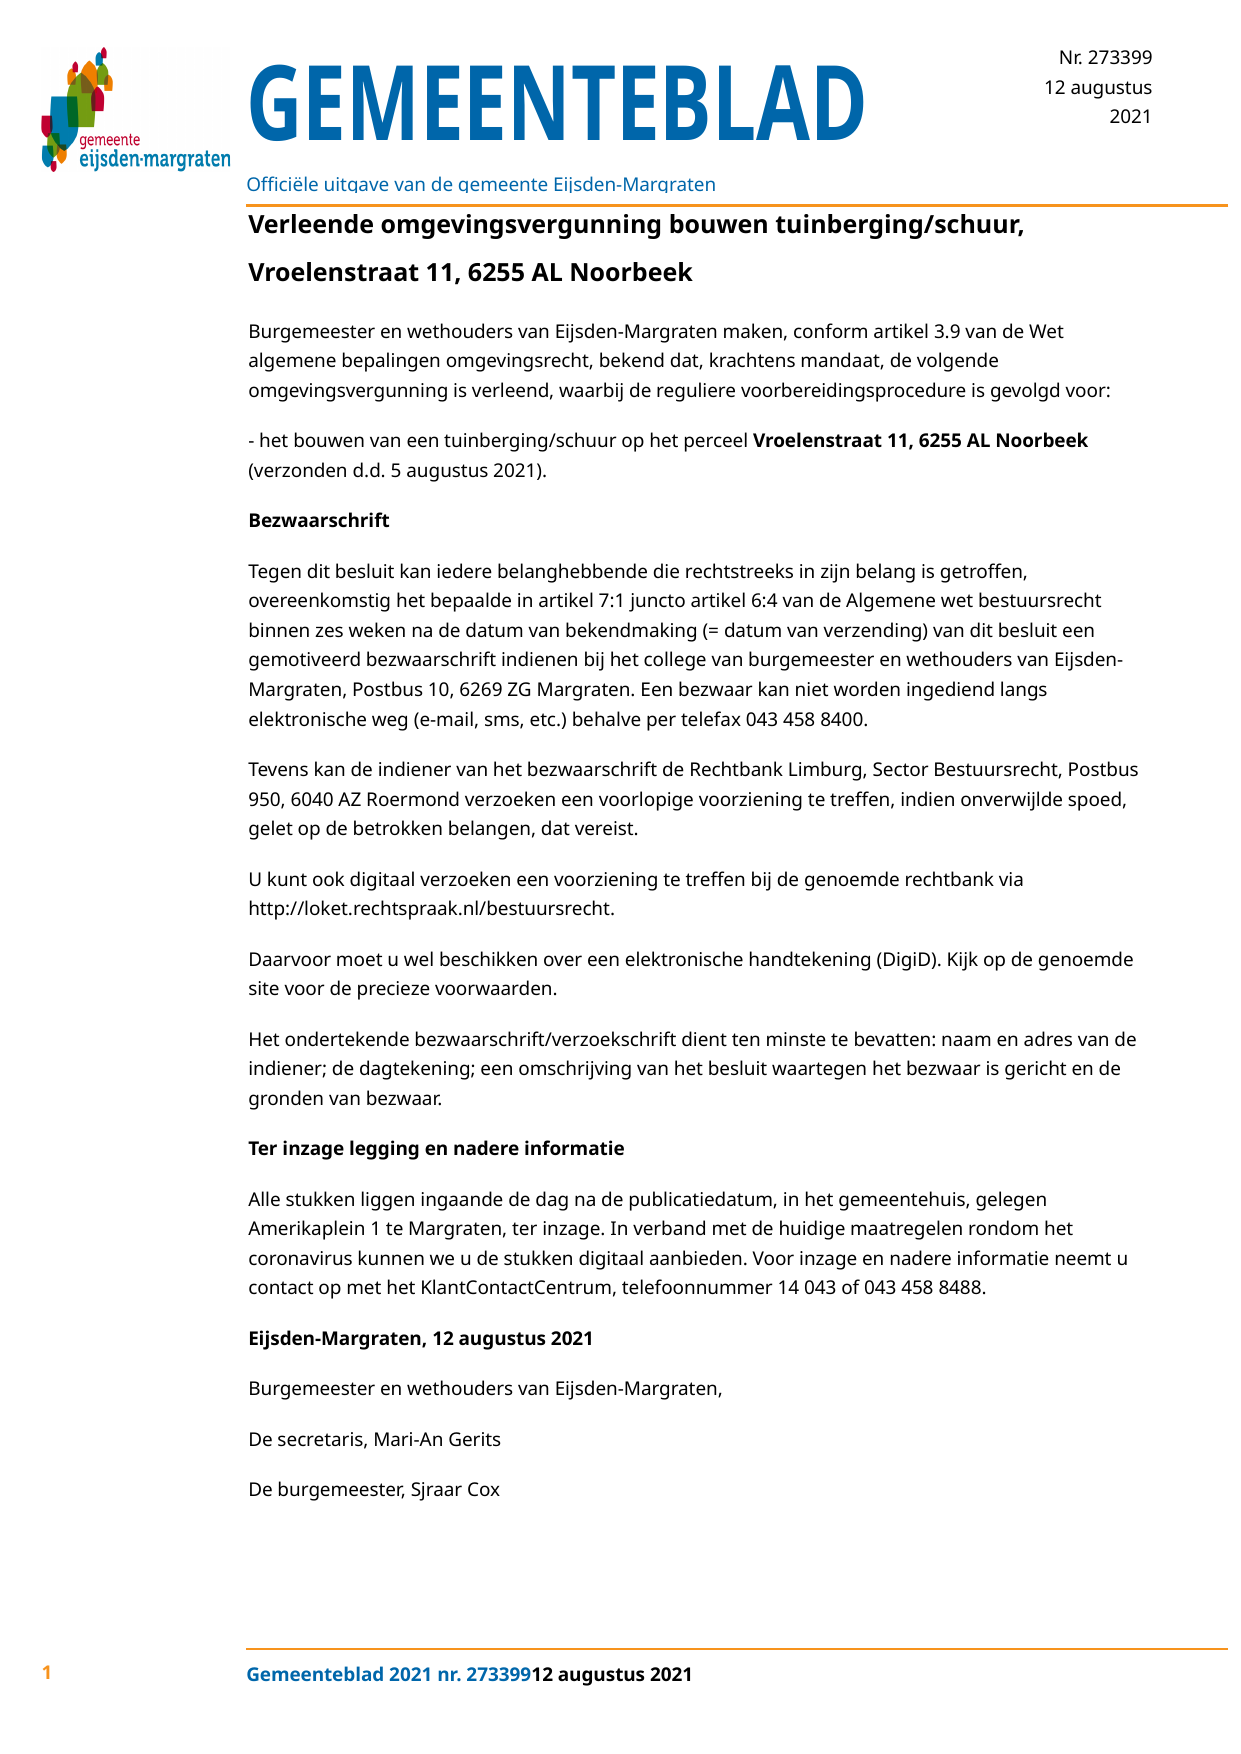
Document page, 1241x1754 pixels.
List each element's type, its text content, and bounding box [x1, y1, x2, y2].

text Burgemeester en wethouders van Eijsden-Margraten maken, conform artikel 3.9 van de Wet algemene bepalingen omgevingsrecht, bekend dat, krachtens mandaat, de volgende omgevingsvergunning is verleend, waarbij de reguliere voorbereidingsprocedure is gevolgd voor: [248, 318, 1152, 403]
text Tevens kan de indiener van het bezwaarschrift de Rechtbank Limburg, Sector Bestuursrecht, Postbus 950, 6040 AZ Roermond verzoeken een voorlopige voorziening te treffen, indien onverwijlde spoed, gelet op de betrokken belangen, dat vereist. [248, 756, 1152, 841]
text Tegen dit besluit kan iedere belanghebbende die rechtstreeks in zijn belang is getroffen, overeenkomstig het bepaalde in artikel 7:1 juncto artikel 6:4 van de Algemene wet bestuursrecht binnen zes weken na de datum van bekendmaking (= datum van verzending) van dit besluit een gemotiveerd bezwaarschrift indienen bij het college van burgemeester en wethouders van Eijsden-Margraten, Postbus 10, 6269 ZG Margraten. Een bezwaar kan niet worden ingediend langs elektronische weg (e-mail, sms, etc.) behalve per telefax 043 458 8400. [248, 558, 1152, 732]
text U kunt ook digitaal verzoeken een voorziening te treffen bij de genoemde rechtbank via http://loket.rechtspraak.nl/bestuursrecht. [248, 866, 1152, 921]
text Eijsden-Margraten, 12 augustus 2021 [248, 1325, 1152, 1351]
text Burgemeester en wethouders van Eijsden-Margraten, [248, 1375, 1152, 1401]
text Verleende omgevingsvergunning bouwen tuinberging/schuur, Vroelenstraat 11, 6255 AL Noorbeek [248, 207, 1152, 288]
text Alle stukken liggen ingaande de dag na de publicatiedatum, in het gemeentehuis, gelegen Amerikaplein 1 te Margraten, ter inzage. In verband met de huidige maatregelen rondom het coronavirus kunnen we u de stukken digitaal aanbieden. Voor inzage en nadere informatie neemt u contact op met het KlantContactCentrum, telefoonnummer 14 043 of 043 458 8488. [248, 1186, 1152, 1300]
text Bezwaarschrift [248, 507, 1152, 533]
text Het ondertekende bezwaarschrift/verzoekschrift dient ten minste te bevatten: naam en adres van de indiener; de dagtekening; een omschrijving van het besluit waartegen het bezwaar is gericht en de gronden van bezwaar. [248, 1026, 1152, 1111]
text Daarvoor moet u wel beschikken over een elektronische handtekening (DigiD). Kijk op de genoemde site voor de precieze voorwaarden. [248, 946, 1152, 1001]
text Ter inzage legging en nadere informatie [248, 1135, 1152, 1161]
text - het bouwen van een tuinberging/schuur op het perceel Vroelenstraat 11, 6255 AL Noorbeek (verzonden d.d. 5 augustus 2021). [248, 427, 1152, 483]
picture [41, 47, 231, 172]
text De secretaris, Mari-An Gerits [248, 1426, 1152, 1452]
text De burgemeester, Sjraar Cox [248, 1476, 1152, 1502]
